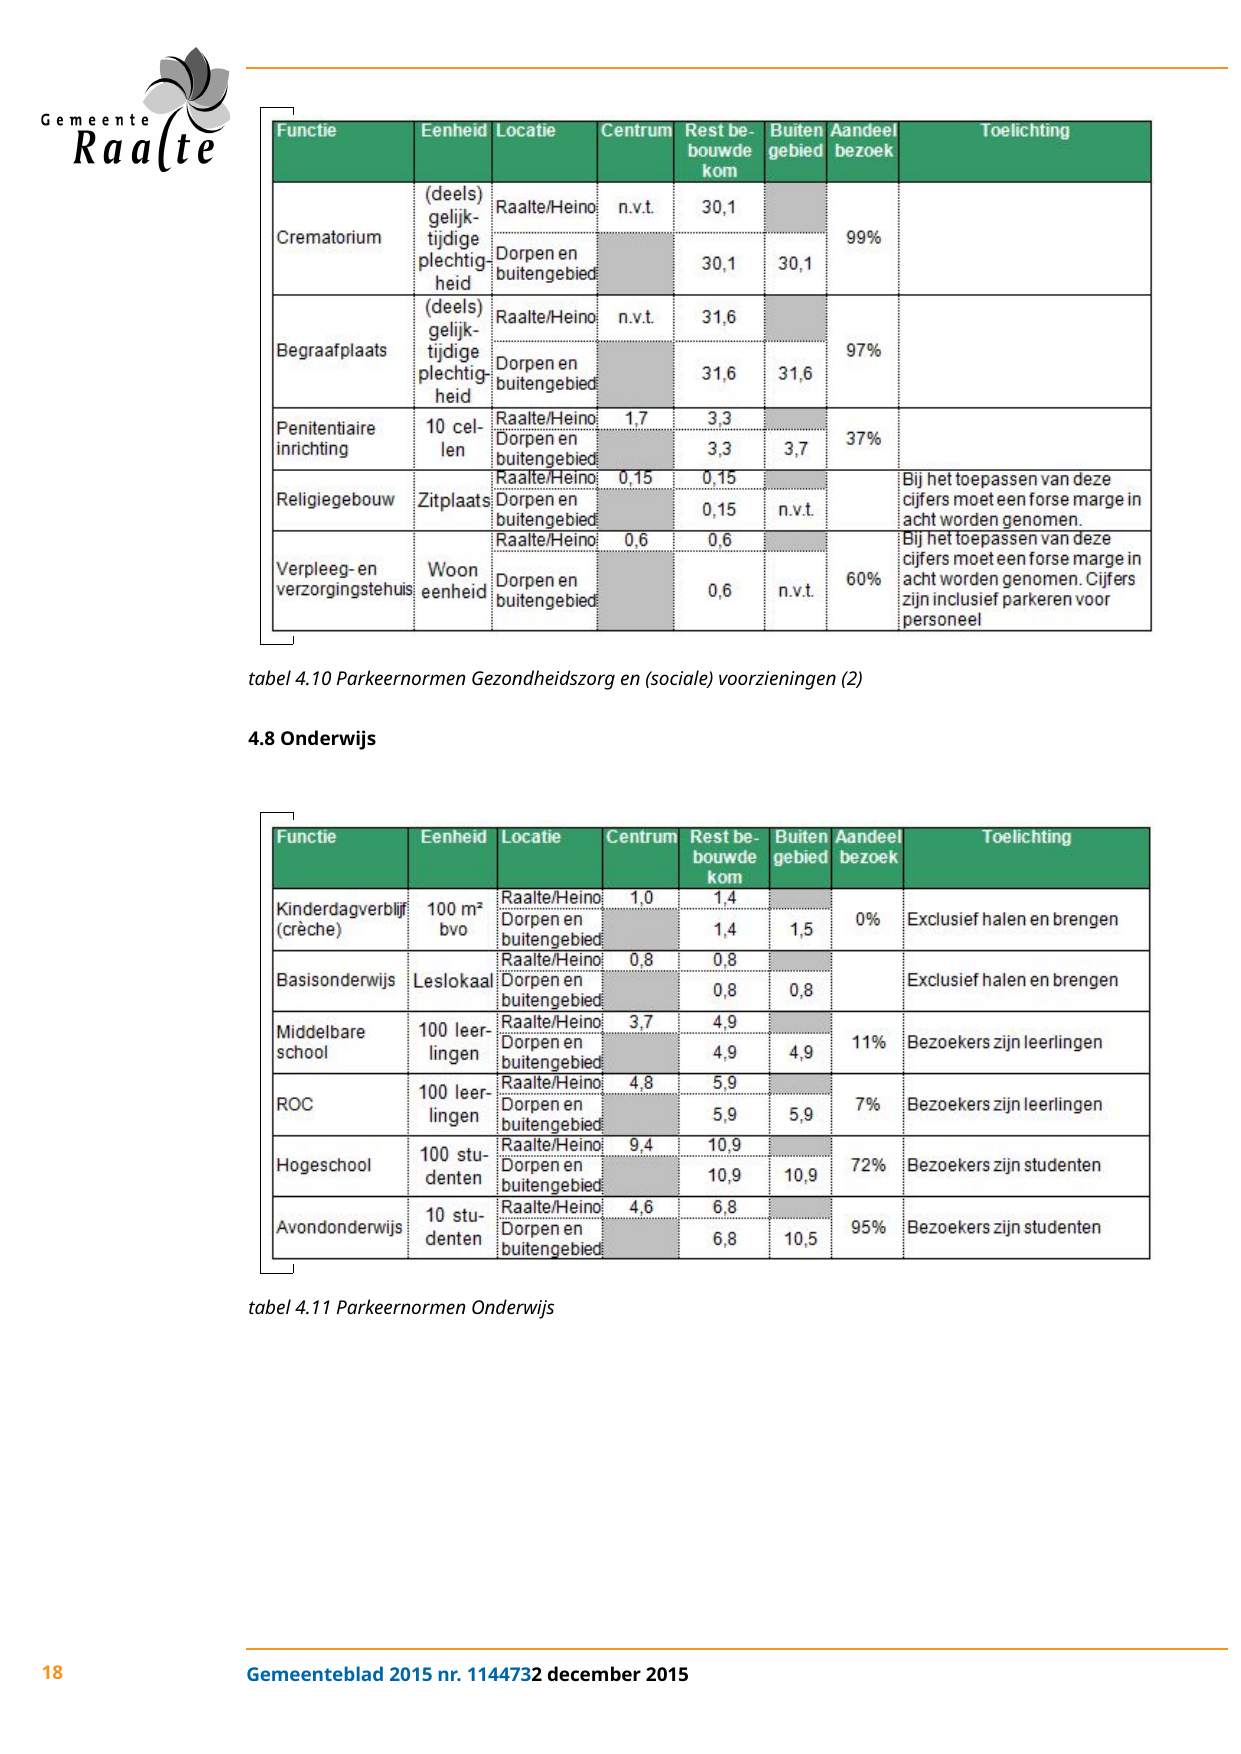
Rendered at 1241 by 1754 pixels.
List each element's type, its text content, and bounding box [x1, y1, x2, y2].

text tabel 4.10 Parkeernormen Gezondheidszorg en (sociale) voorzieningen (2) [248, 666, 1152, 691]
picture [41, 47, 231, 172]
text 4.8 Onderwijs [248, 725, 1152, 751]
picture [268, 820, 1155, 1264]
text tabel 4.11 Parkeernormen Onderwijs [248, 1294, 1152, 1319]
picture [268, 115, 1155, 636]
